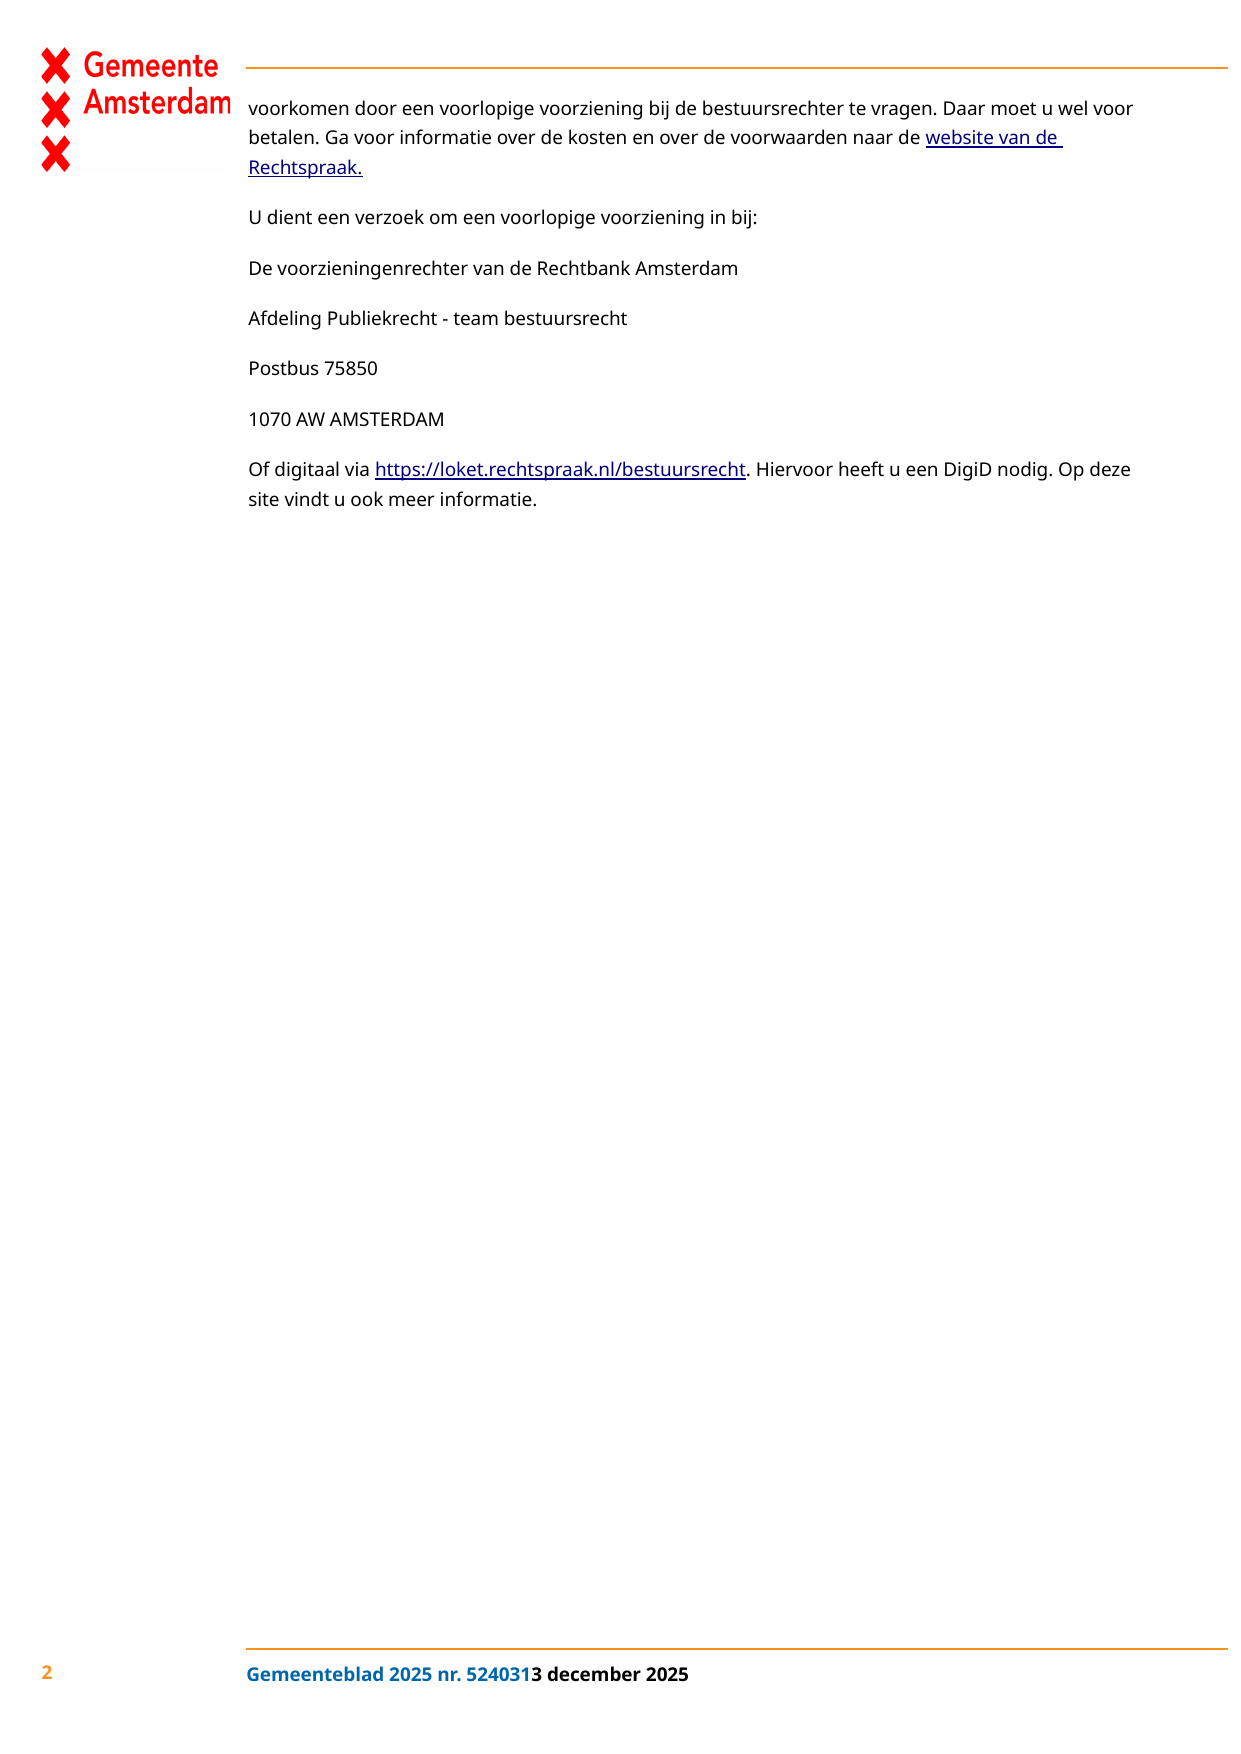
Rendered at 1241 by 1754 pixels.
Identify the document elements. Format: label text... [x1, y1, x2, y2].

text U dient een verzoek om een voorlopige voorziening in bij: [248, 204, 1152, 230]
text Of digitaal via https://loket.rechtspraak.nl/bestuursrecht. Hiervoor heeft u een DigiD nodig. Op deze site vindt u ook meer informatie. [248, 456, 1152, 512]
picture [41, 47, 231, 172]
text Afdeling Publiekrecht - team bestuursrecht [248, 305, 1152, 331]
text 1070 AW AMSTERDAM [248, 406, 1152, 432]
text De voorzieningenrechter van de Rechtbank Amsterdam [248, 255, 1152, 281]
text voorkomen door een voorlopige voorziening bij de bestuursrechter te vragen. Daar moet u wel voor betalen. Ga voor informatie over de kosten en over de voorwaarden naar de website van de Rechtspraak. [248, 95, 1152, 180]
text Postbus 75850 [248, 356, 1152, 381]
